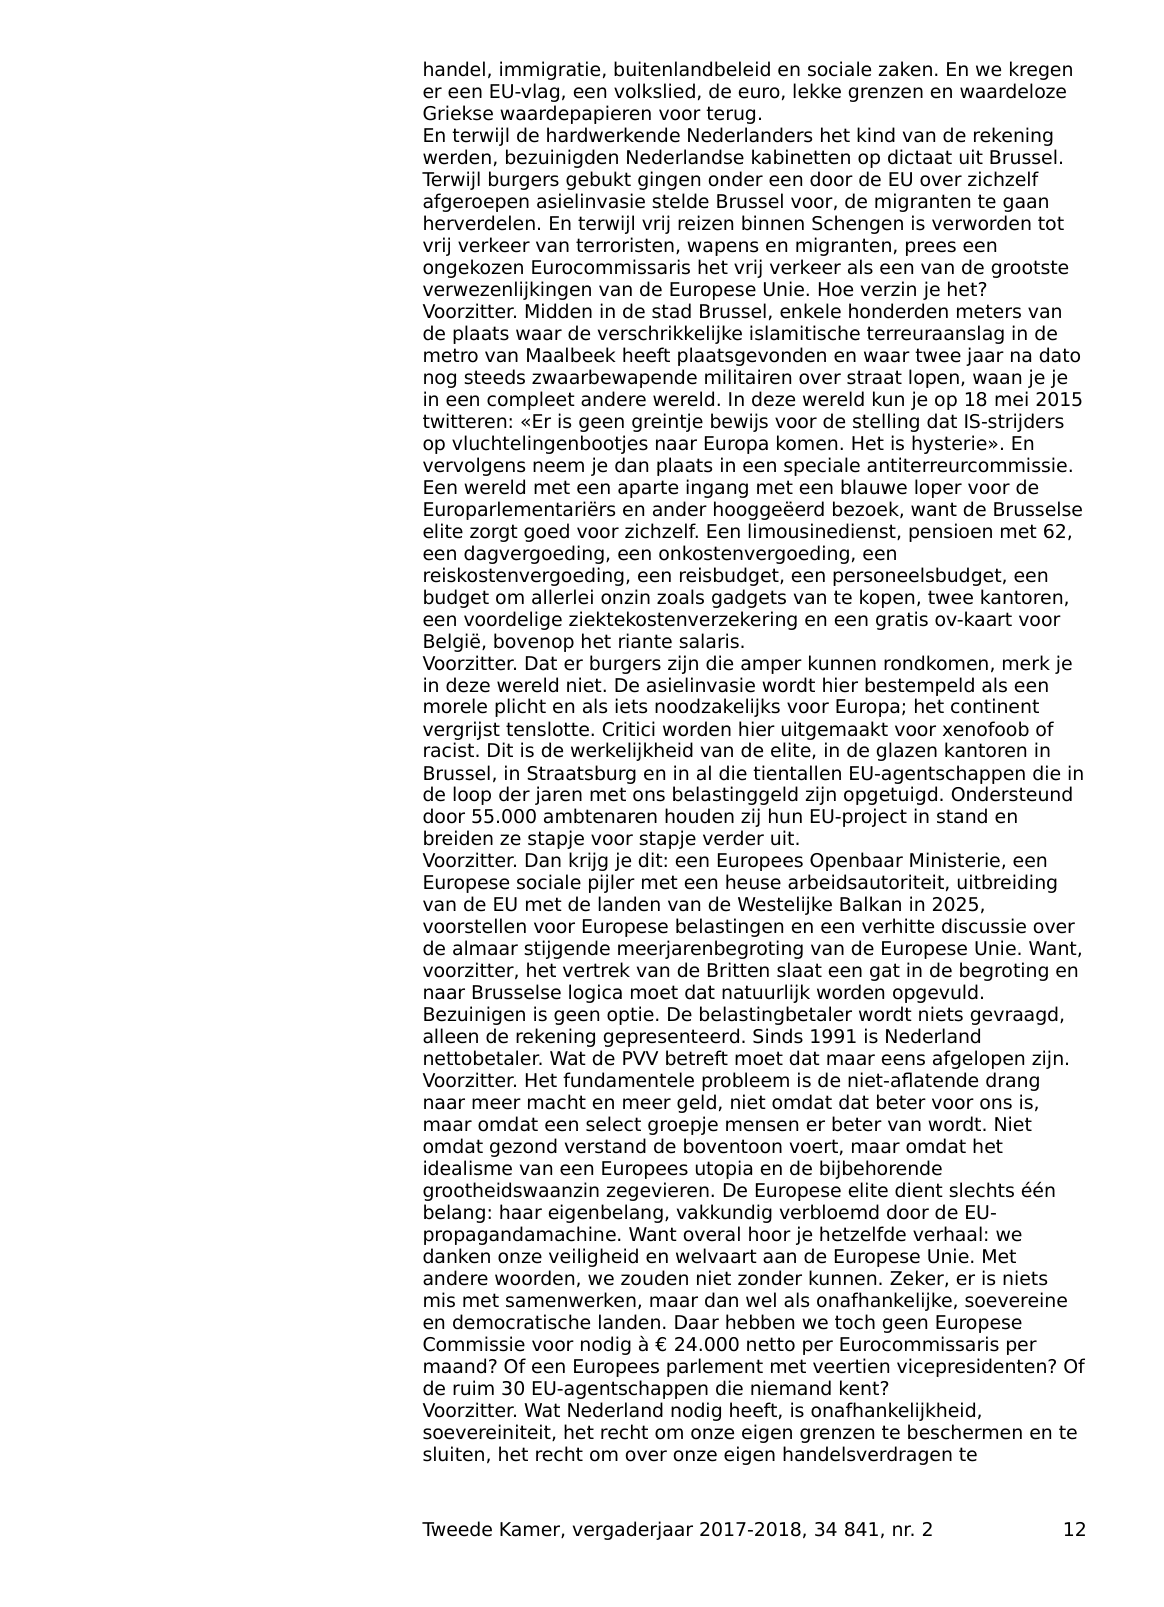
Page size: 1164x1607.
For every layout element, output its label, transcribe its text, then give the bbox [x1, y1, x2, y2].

text Voorzitter. Midden in de stad Brussel, enkele honderden meters van de plaats waar de verschrikkelijke islamitische terreuraanslag in de metro van Maalbeek heeft plaatsgevonden en waar twee jaar na dato nog steeds zwaarbewapende militairen over straat lopen, waan je je in een compleet andere wereld. In deze wereld kun je op 18 mei 2015 twitteren: «Er is geen greintje bewijs voor de stelling dat IS-strijders op vluchtelingenbootjes naar Europa komen. Het is hysterie». En vervolgens neem je dan plaats in een speciale antiterreurcommissie. Een wereld met een aparte ingang met een blauwe loper voor de Europarlementariërs en ander hooggeëerd bezoek, want de Brusselse elite zorgt goed voor zichzelf. Een limousinedienst, pensioen met 62, een dagvergoeding, een onkostenvergoeding, een reiskostenvergoeding, een reisbudget, een personeelsbudget, een budget om allerlei onzin zoals gadgets van te kopen, twee kantoren, een voordelige ziektekostenverzekering en een gratis ov-kaart voor België, bovenop het riante salaris. [422, 301, 1087, 652]
text Voorzitter. Dat er burgers zijn die amper kunnen rondkomen, merk je in deze wereld niet. De asielinvasie wordt hier bestempeld als een morele plicht en als iets noodzakelijks voor Europa; het continent vergrijst tenslotte. Critici worden hier uitgemaakt voor xenofoob of racist. Dit is de werkelijkheid van de elite, in de glazen kantoren in Brussel, in Straatsburg en in al die tientallen EU-agentschappen die in de loop der jaren met ons belastinggeld zijn opgetuigd. Ondersteund door 55.000 ambtenaren houden zij hun EU-project in stand en breiden ze stapje voor stapje verder uit. [422, 652, 1087, 850]
text Voorzitter. Wat Nederland nodig heeft, is onafhankelijkheid, soevereiniteit, het recht om onze eigen grenzen te beschermen en te sluiten, het recht om over onze eigen handelsverdragen te [422, 1400, 1087, 1466]
text Voorzitter. Dan krijg je dit: een Europees Openbaar Ministerie, een Europese sociale pijler met een heuse arbeidsautoriteit, uitbreiding van de EU met de landen van de Westelijke Balkan in 2025, voorstellen voor Europese belastingen en een verhitte discussie over de almaar stijgende meerjarenbegroting van de Europese Unie. Want, voorzitter, het vertrek van de Britten slaat een gat in de begroting en naar Brusselse logica moet dat natuurlijk worden opgevuld. Bezuinigen is geen optie. De belastingbetaler wordt niets gevraagd, alleen de rekening gepresenteerd. Sinds 1991 is Nederland nettobetaler. Wat de PVV betreft moet dat maar eens afgelopen zijn. [422, 850, 1087, 1070]
text handel, immigratie, buitenlandbeleid en sociale zaken. En we kregen er een EU-vlag, een volkslied, de euro, lekke grenzen en waardeloze Griekse waardepapieren voor terug. [422, 59, 1087, 125]
text Voorzitter. Het fundamentele probleem is de niet-aflatende drang naar meer macht en meer geld, niet omdat dat beter voor ons is, maar omdat een select groepje mensen er beter van wordt. Niet omdat gezond verstand de boventoon voert, maar omdat het idealisme van een Europees utopia en de bijbehorende grootheidswaanzin zegevieren. De Europese elite dient slechts één belang: haar eigenbelang, vakkundig verbloemd door de EU-propagandamachine. Want overal hoor je hetzelfde verhaal: we danken onze veiligheid en welvaart aan de Europese Unie. Met andere woorden, we zouden niet zonder kunnen. Zeker, er is niets mis met samenwerken, maar dan wel als onafhankelijke, soevereine en democratische landen. Daar hebben we toch geen Europese Commissie voor nodig à € 24.000 netto per Eurocommissaris per maand? Of een Europees parlement met veertien vicepresidenten? Of de ruim 30 EU-agentschappen die niemand kent? [422, 1070, 1087, 1400]
text En terwijl de hardwerkende Nederlanders het kind van de rekening werden, bezuinigden Nederlandse kabinetten op dictaat uit Brussel. Terwijl burgers gebukt gingen onder een door de EU over zichzelf afgeroepen asielinvasie stelde Brussel voor, de migranten te gaan herverdelen. En terwijl vrij reizen binnen Schengen is verworden tot vrij verkeer van terroristen, wapens en migranten, prees een ongekozen Eurocommissaris het vrij verkeer als een van de grootste verwezenlijkingen van de Europese Unie. Hoe verzin je het? [422, 125, 1087, 301]
